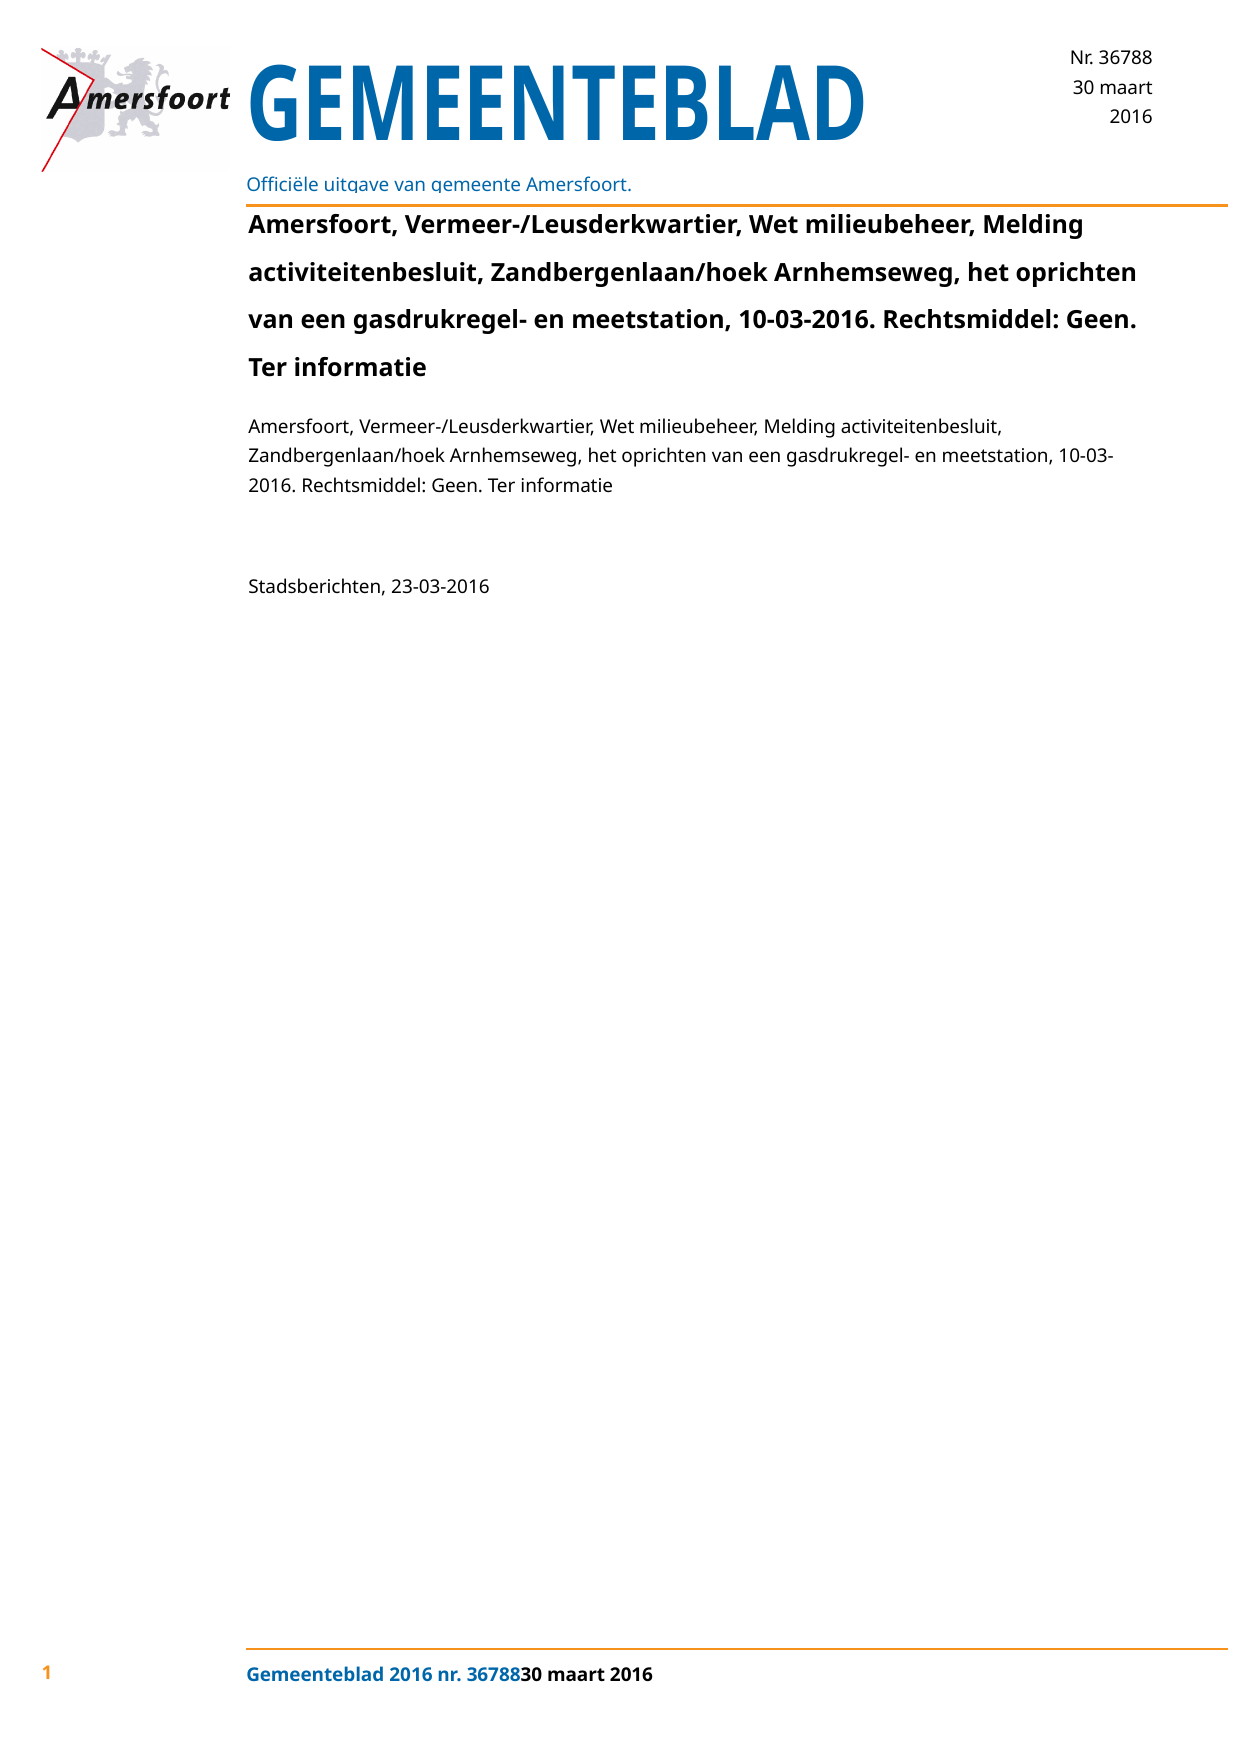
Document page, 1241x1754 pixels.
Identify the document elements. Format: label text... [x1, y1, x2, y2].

text Amersfoort, Vermeer-/Leusderkwartier, Wet milieubeheer, Melding activiteitenbesluit, Zandbergenlaan/hoek Arnhemseweg, het oprichten van een gasdrukregel- en meetstation, 10-03-2016. Rechtsmiddel: Geen. Ter informatie [248, 413, 1152, 498]
picture [41, 47, 231, 172]
text Amersfoort, Vermeer-/Leusderkwartier, Wet milieubeheer, Melding activiteitenbesluit, Zandbergenlaan/hoek Arnhemseweg, het oprichten van een gasdrukregel- en meetstation, 10-03-2016. Rechtsmiddel: Geen. Ter informatie [248, 207, 1152, 384]
text Stadsberichten, 23-03-2016 [248, 573, 1152, 599]
